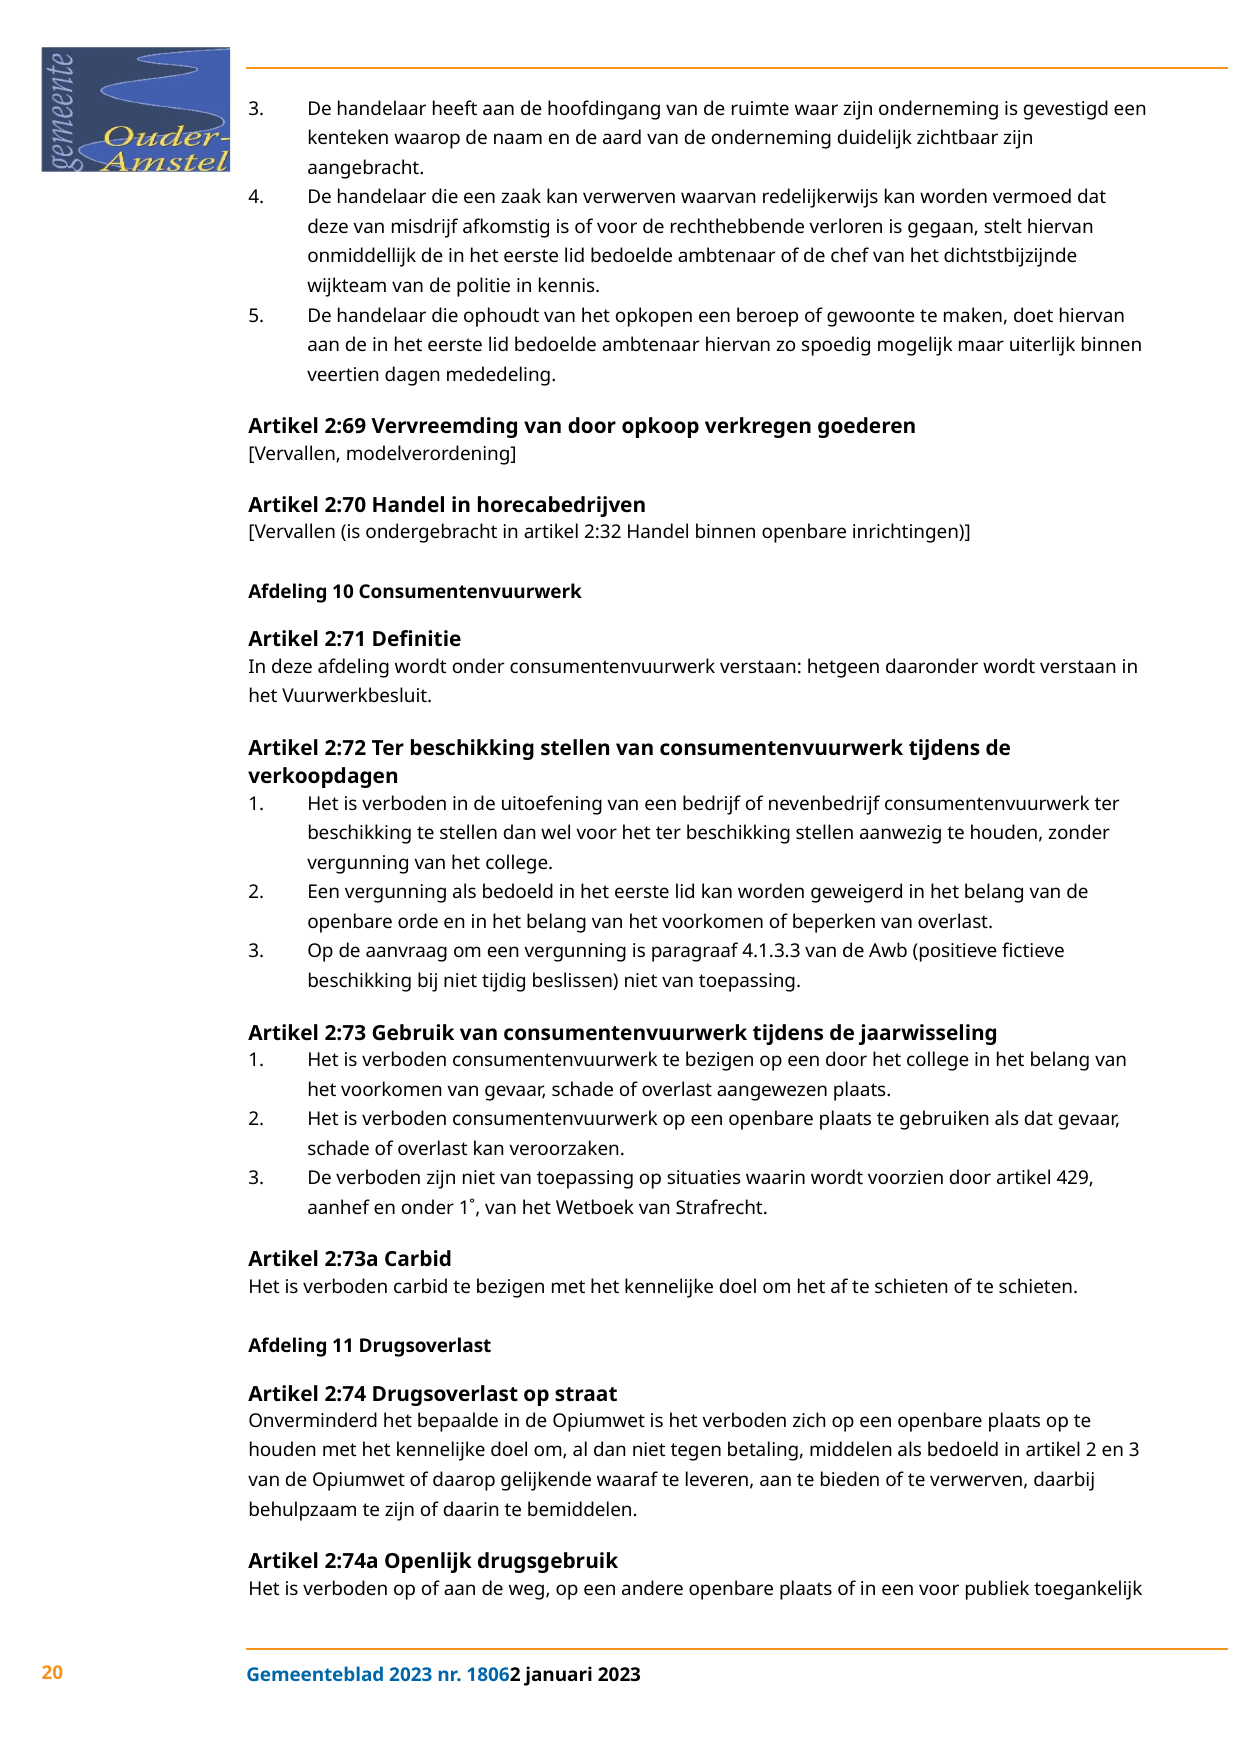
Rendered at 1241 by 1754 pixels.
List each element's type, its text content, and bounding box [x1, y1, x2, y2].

text Artikel 2:71 Definitie [248, 624, 1152, 653]
list De handelaar die een zaak kan verwerven waarvan redelijkerwijs kan worden vermoed dat deze van misdrijf afkomstig is of voor de rechthebbende verloren is gegaan, stelt hiervan onmiddellijk de in het eerste lid bedoelde ambtenaar of de chef van het dichtstbijzijnde wijkteam van de politie in kennis. [248, 183, 1152, 298]
text Afdeling 11 Drugsoverlast [248, 1332, 1152, 1358]
list Het is verboden consumentenvuurwerk te bezigen op een door het college in het belang van het voorkomen van gevaar, schade of overlast aangewezen plaats. [248, 1046, 1152, 1101]
list Het is verboden consumentenvuurwerk op een openbare plaats te gebruiken als dat gevaar, schade of overlast kan veroorzaken. [248, 1105, 1152, 1161]
list Een vergunning als bedoeld in het eerste lid kan worden geweigerd in het belang van de openbare orde en in het belang van het voorkomen of beperken van overlast. [248, 878, 1152, 934]
text Onverminderd het bepaalde in de Opiumwet is het verboden zich op een openbare plaats op te houden met het kennelijke doel om, al dan niet tegen betaling, middelen als bedoeld in artikel 2 en 3 van de Opiumwet of daarop gelijkende waaraf te leveren, aan te bieden of te verwerven, daarbij behulpzaam te zijn of daarin te bemiddelen. [248, 1407, 1152, 1522]
list De handelaar heeft aan de hoofdingang van de ruimte waar zijn onderneming is gevestigd een kenteken waarop de naam en de aard van de onderneming duidelijk zichtbaar zijn aangebracht. [248, 95, 1152, 180]
text Artikel 2:69 Vervreemding van door opkoop verkregen goederen [248, 411, 1152, 440]
text Het is verboden op of aan de weg, op een andere openbare plaats of in een voor publiek toegankelijk [248, 1575, 1152, 1600]
list Op de aanvraag om een vergunning is paragraaf 4.1.3.3 van de Awb (positieve fictieve beschikking bij niet tijdig beslissen) niet van toepassing. [248, 938, 1152, 993]
list De verboden zijn niet van toepassing op situaties waarin wordt voorzien door artikel 429, aanhef en onder 1˚, van het Wetboek van Strafrecht. [248, 1164, 1152, 1220]
text [Vervallen (is ondergebracht in artikel 2:32 Handel binnen openbare inrichtingen)] [248, 519, 1152, 544]
list Het is verboden in de uitoefening van een bedrijf of nevenbedrijf consumentenvuurwerk ter beschikking te stellen dan wel voor het ter beschikking stellen aanwezig te houden, zonder vergunning van het college. [248, 790, 1152, 875]
text Artikel 2:74a Openlijk drugsgebruik [248, 1546, 1152, 1575]
picture [41, 47, 231, 172]
text Artikel 2:73 Gebruik van consumentenvuurwerk tijdens de jaarwisseling [248, 1018, 1152, 1046]
text Artikel 2:74 Drugsoverlast op straat [248, 1379, 1152, 1407]
text Het is verboden carbid te bezigen met het kennelijke doel om het af te schieten of te schieten. [248, 1273, 1152, 1299]
text Afdeling 10 Consumentenvuurwerk [248, 578, 1152, 604]
text [Vervallen, modelverordening] [248, 440, 1152, 466]
text Artikel 2:73a Carbid [248, 1244, 1152, 1273]
list De handelaar die ophoudt van het opkopen een beroep of gewoonte te maken, doet hiervan aan de in het eerste lid bedoelde ambtenaar hiervan zo spoedig mogelijk maar uiterlijk binnen veertien dagen mededeling. [248, 302, 1152, 387]
text Artikel 2:70 Handel in horecabedrijven [248, 490, 1152, 519]
text In deze afdeling wordt onder consumentenvuurwerk verstaan: hetgeen daaronder wordt verstaan in het Vuurwerkbesluit. [248, 653, 1152, 708]
text Artikel 2:72 Ter beschikking stellen van consumentenvuurwerk tijdens de verkoopdagen [248, 733, 1152, 790]
